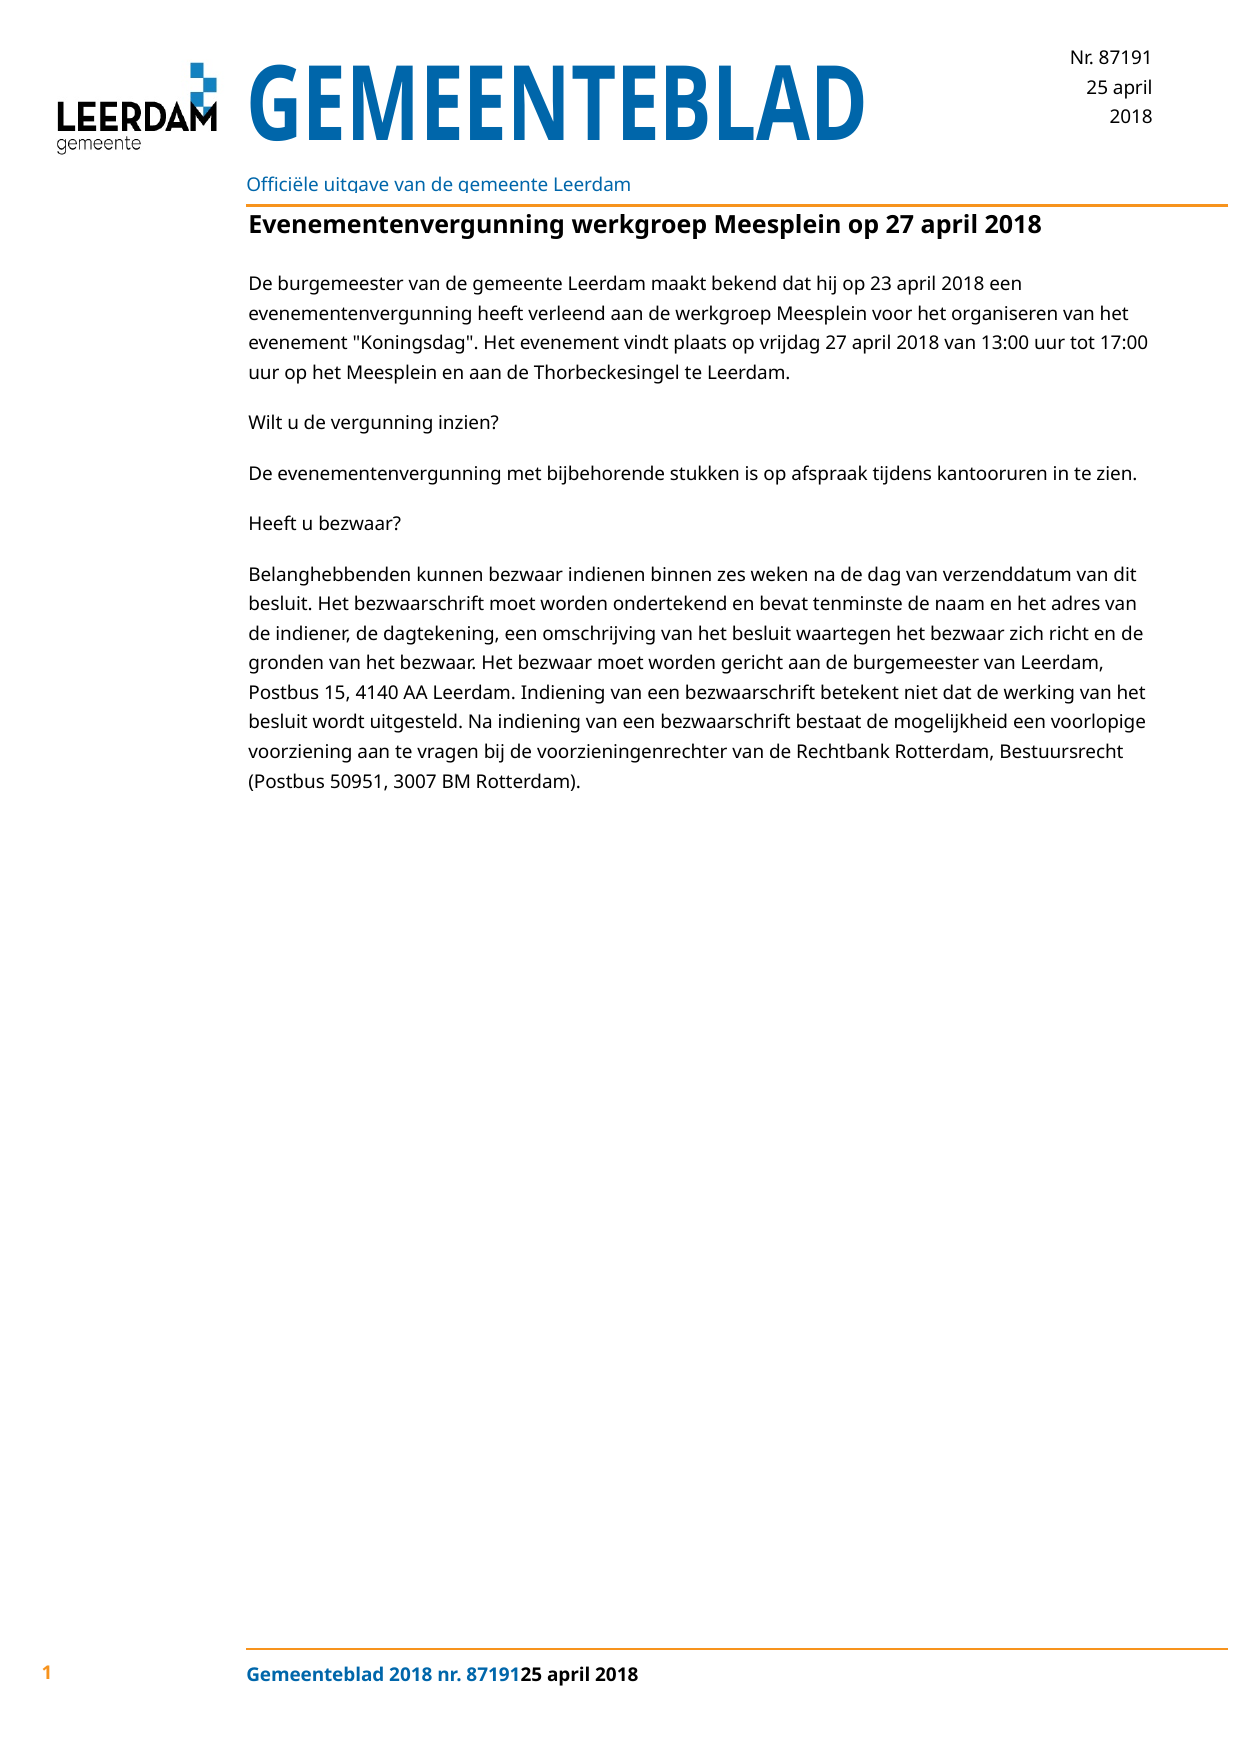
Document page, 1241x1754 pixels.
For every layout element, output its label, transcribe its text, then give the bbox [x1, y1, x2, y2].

text Evenementenvergunning werkgroep Meesplein op 27 april 2018 [248, 207, 1152, 241]
text De burgemeester van de gemeente Leerdam maakt bekend dat hij op 23 april 2018 een evenementenvergunning heeft verleend aan de werkgroep Meesplein voor het organiseren van het evenement "Koningsdag". Het evenement vindt plaats op vrijdag 27 april 2018 van 13:00 uur tot 17:00 uur op het Meesplein en aan de Thorbeckesingel te Leerdam. [248, 270, 1152, 385]
text Heeft u bezwaar? [248, 510, 1152, 536]
text Belanghebbenden kunnen bezwaar indienen binnen zes weken na de dag van verzenddatum van dit besluit. Het bezwaarschrift moet worden ondertekend en bevat tenminste de naam en het adres van de indiener, de dagtekening, een omschrijving van het besluit waartegen het bezwaar zich richt en de gronden van het bezwaar. Het bezwaar moet worden gericht aan de burgemeester van Leerdam, Postbus 15, 4140 AA Leerdam. Indiening van een bezwaarschrift betekent niet dat de werking van het besluit wordt uitgesteld. Na indiening van een bezwaarschrift bestaat de mogelijkheid een voorlopige voorziening aan te vragen bij de voorzieningenrechter van de Rechtbank Rotterdam, Bestuursrecht (Postbus 50951, 3007 BM Rotterdam). [248, 561, 1152, 793]
text Wilt u de vergunning inzien? [248, 409, 1152, 435]
picture [41, 47, 231, 172]
text De evenementenvergunning met bijbehorende stukken is op afspraak tijdens kantooruren in te zien. [248, 460, 1152, 486]
